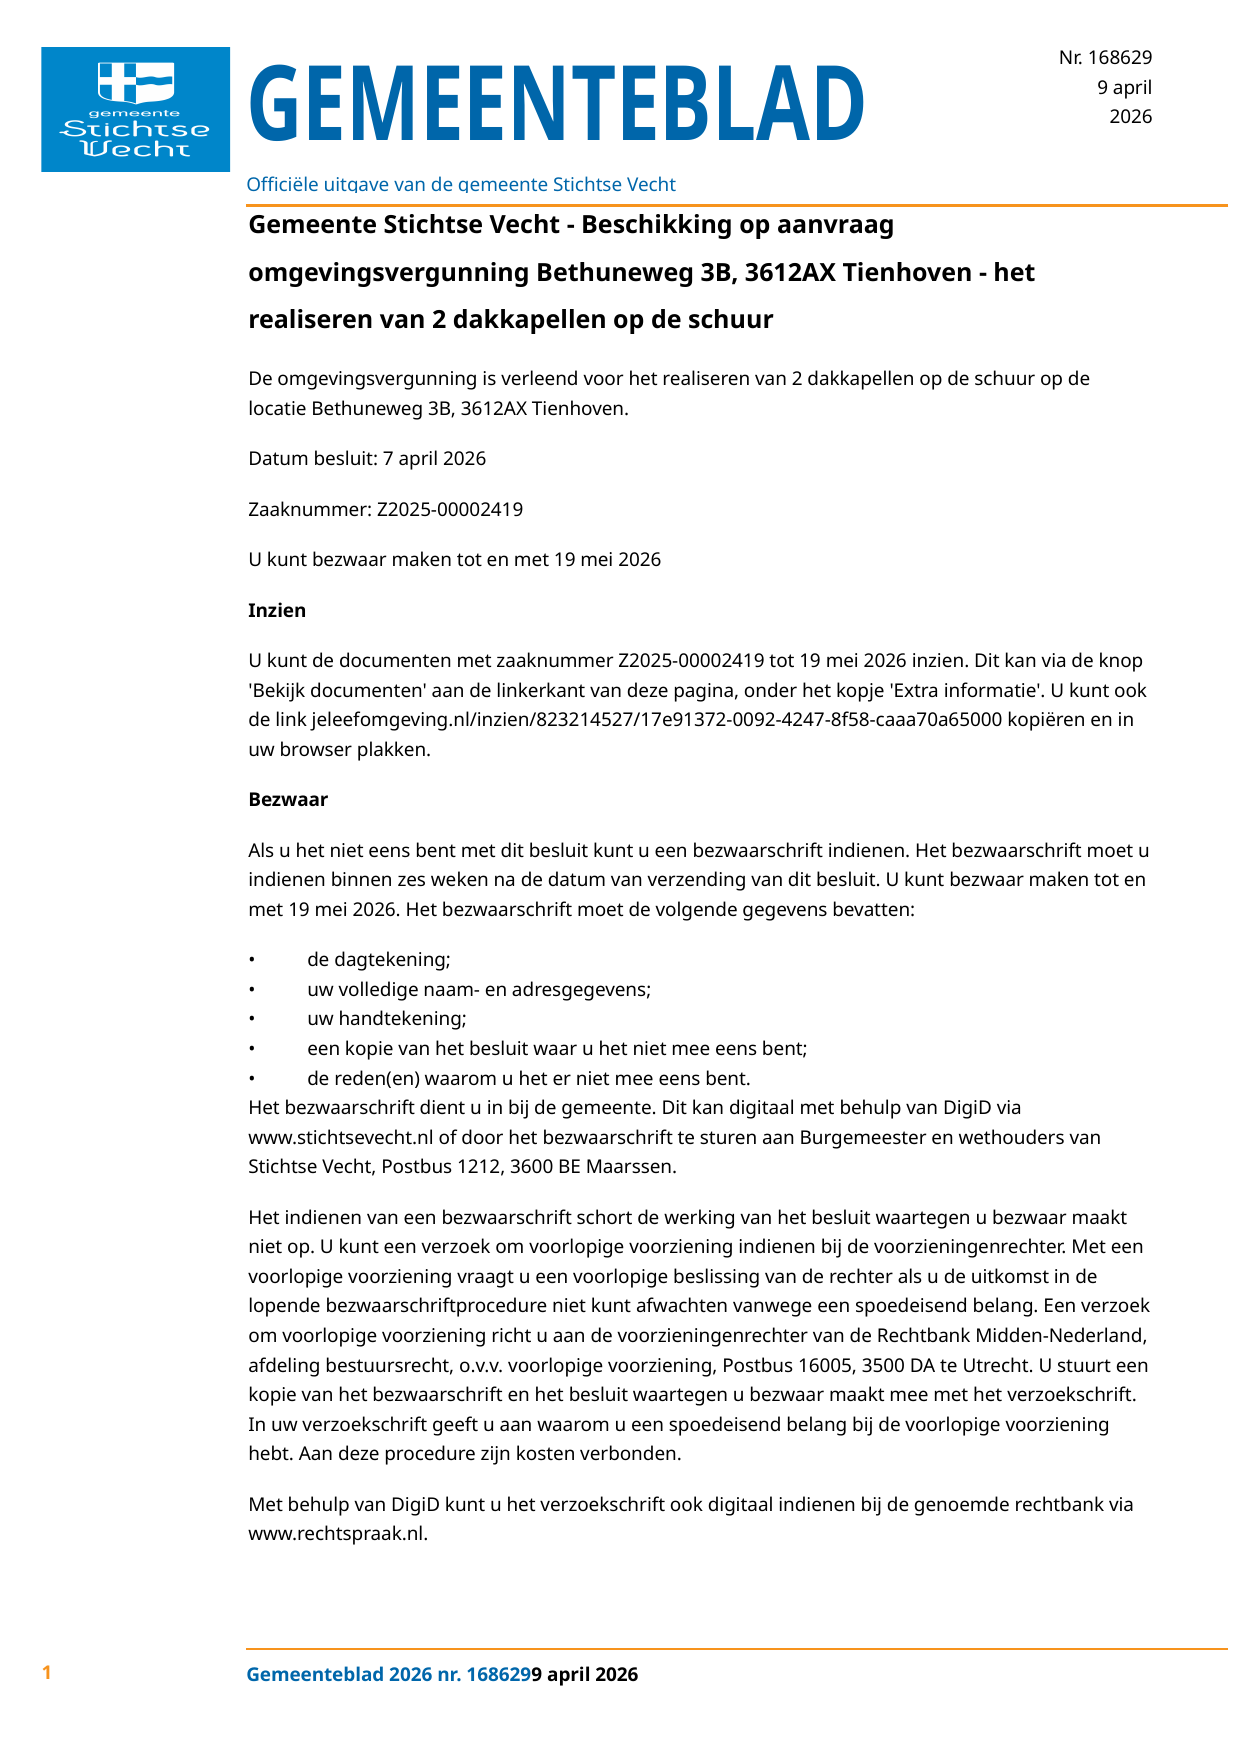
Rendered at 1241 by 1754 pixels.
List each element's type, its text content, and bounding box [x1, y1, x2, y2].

text Inzien [248, 597, 1152, 622]
list uw volledige naam- en adresgegevens; [248, 976, 1152, 1002]
picture [99, 63, 135, 101]
list de reden(en) waarom u het er niet mee eens bent. [248, 1065, 1152, 1090]
text Met behulp van DigiD kunt u het verzoekschrift ook digitaal indienen bij de genoemde rechtbank via www.rechtspraak.nl. [248, 1491, 1152, 1546]
text De omgevingsvergunning is verleend voor het realiseren van 2 dakkapellen op de schuur op de locatie Bethuneweg 3B, 3612AX Tienhoven. [248, 366, 1152, 421]
text Het indienen van een bezwaarschrift schort de werking van het besluit waartegen u bezwaar maakt niet op. U kunt een verzoek om voorlopige voorziening indienen bij de voorzieningenrechter. Met een voorlopige voorziening vraagt u een voorlopige beslissing van de rechter als u de uitkomst in de lopende bezwaarschriftprocedure niet kunt afwachten vanwege een spoedeisend belang. Een verzoek om voorlopige voorziening richt u aan de voorzieningenrechter van de Rechtbank Midden-Nederland, afdeling bestuursrecht, o.v.v. voorlopige voorziening, Postbus 16005, 3500 DA te Utrecht. U stuurt een kopie van het bezwaarschrift en het besluit waartegen u bezwaar maakt mee met het verzoekschrift. In uw verzoekschrift geeft u aan waarom u een spoedeisend belang bij de voorlopige voorziening hebt. Aan deze procedure zijn kosten verbonden. [248, 1204, 1152, 1466]
picture [137, 63, 174, 103]
text Bezwaar [248, 786, 1152, 812]
text Het bezwaarschrift dient u in bij de gemeente. Dit kan digitaal met behulp van DigiD via www.stichtsevecht.nl of door het bezwaarschrift te sturen aan Burgemeester en wethouders van Stichtse Vecht, Postbus 1212, 3600 BE Maarssen. [248, 1094, 1152, 1179]
text Datum besluit: 7 april 2026 [248, 446, 1152, 471]
list de dagtekening; [248, 946, 1152, 972]
text Gemeente Stichtse Vecht - Beschikking op aanvraag omgevingsvergunning Bethuneweg 3B, 3612AX Tienhoven - het realiseren van 2 dakkapellen op de schuur [248, 207, 1152, 336]
text Zaaknummer: Z2025-00002419 [248, 496, 1152, 522]
list een kopie van het besluit waar u het niet mee eens bent; [248, 1035, 1152, 1061]
text U kunt bezwaar maken tot en met 19 mei 2026 [248, 546, 1152, 572]
list uw handtekening; [248, 1006, 1152, 1031]
text Als u het niet eens bent met dit besluit kunt u een bezwaarschrift indienen. Het bezwaarschrift moet u indienen binnen zes weken na de datum van verzending van dit besluit. U kunt bezwaar maken tot en met 19 mei 2026. Het bezwaarschrift moet de volgende gegevens bevatten: [248, 837, 1152, 922]
text U kunt de documenten met zaaknummer Z2025-00002419 tot 19 mei 2026 inzien. Dit kan via de knop 'Bekijk documenten' aan de linkerkant van deze pagina, onder het kopje 'Extra informatie'. U kunt ook de link jeleefomgeving.nl/inzien/823214527/17e91372-0092-4247-8f58-caaa70a65000 kopiëren en in uw browser plakken. [248, 647, 1152, 762]
